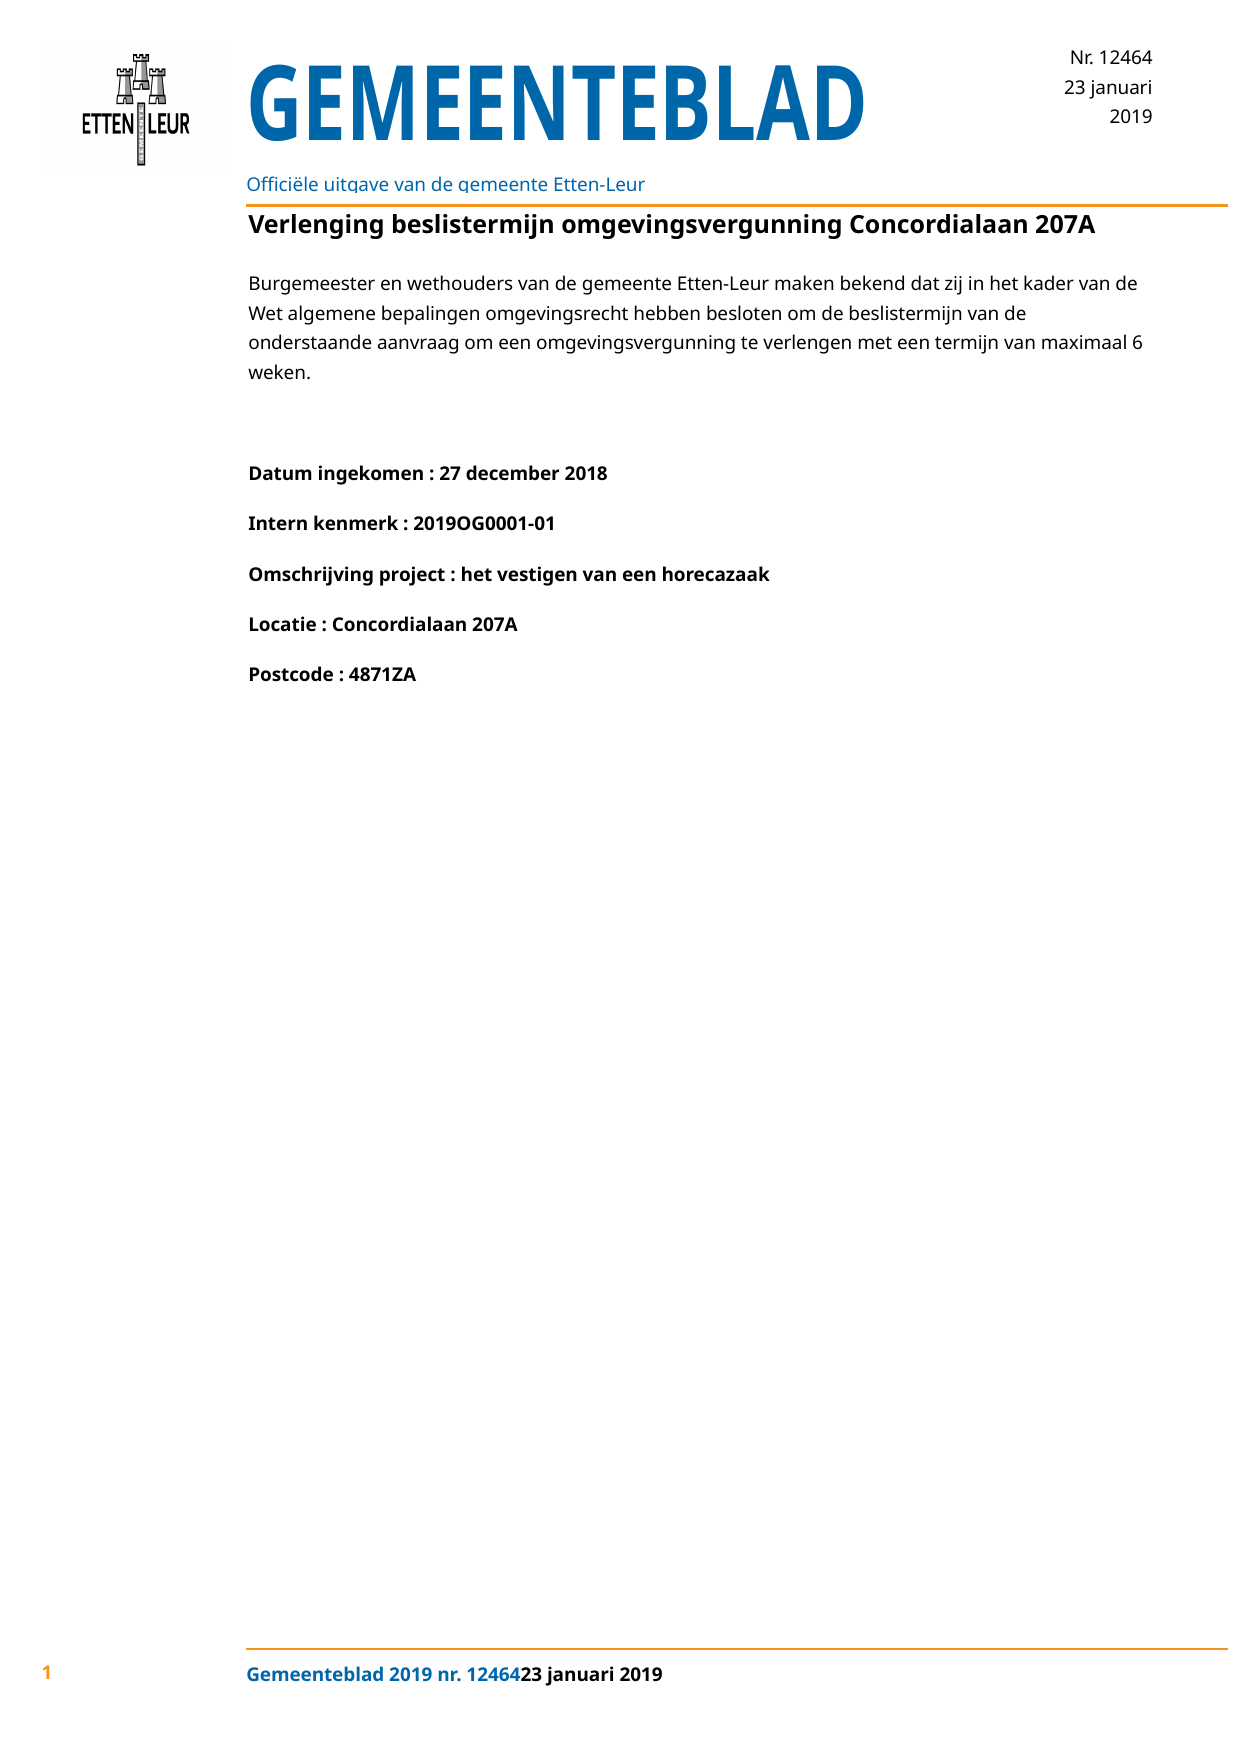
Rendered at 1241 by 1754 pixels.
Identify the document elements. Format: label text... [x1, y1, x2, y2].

picture [41, 47, 231, 172]
text Locatie : Concordialaan 207A [248, 611, 1152, 637]
text Burgemeester en wethouders van de gemeente Etten-Leur maken bekend dat zij in het kader van de Wet algemene bepalingen omgevingsrecht hebben besloten om de beslistermijn van de onderstaande aanvraag om een omgevingsvergunning te verlengen met een termijn van maximaal 6 weken. [248, 270, 1152, 385]
text Postcode : 4871ZA [248, 662, 1152, 687]
text Datum ingekomen : 27 december 2018 [248, 460, 1152, 486]
text Intern kenmerk : 2019OG0001-01 [248, 510, 1152, 536]
text Verlenging beslistermijn omgevingsvergunning Concordialaan 207A [248, 207, 1152, 241]
text Omschrijving project : het vestigen van een horecazaak [248, 561, 1152, 586]
